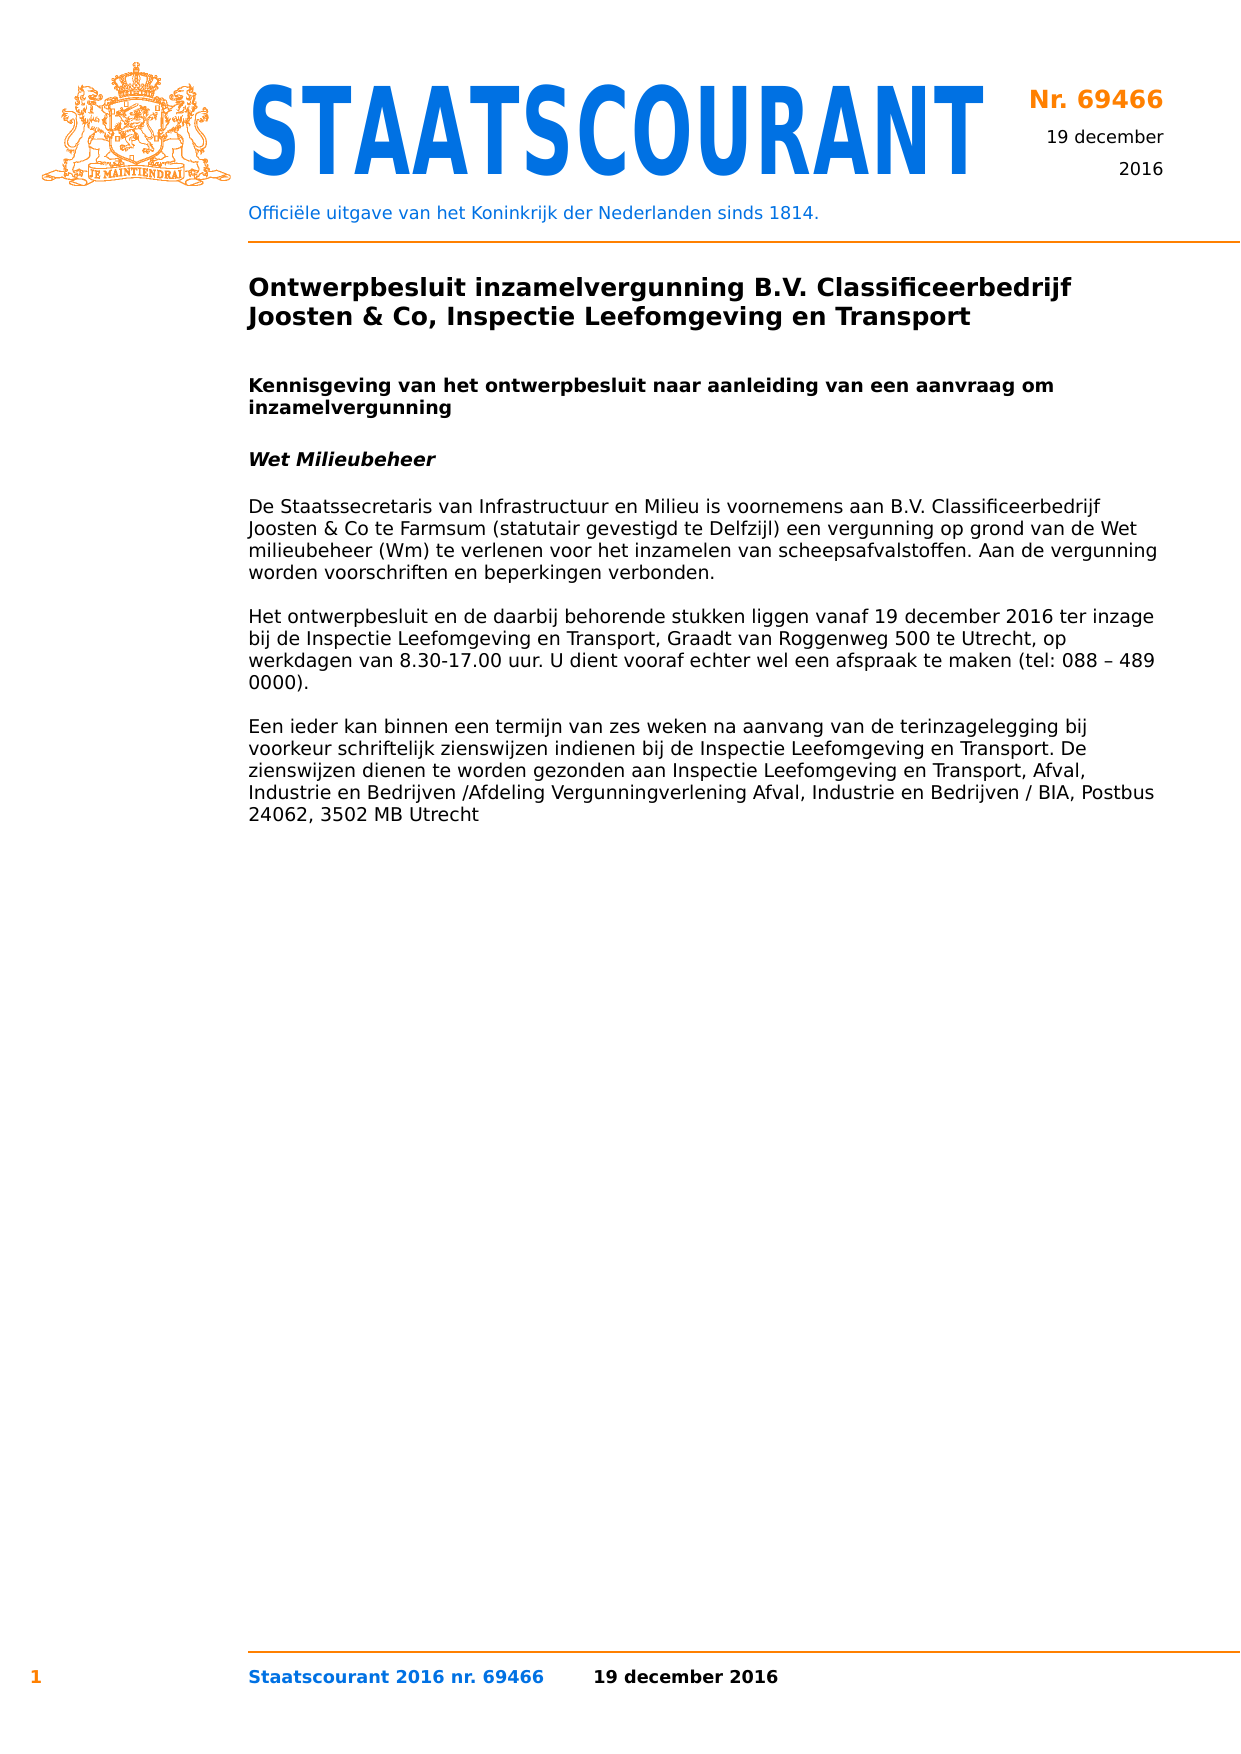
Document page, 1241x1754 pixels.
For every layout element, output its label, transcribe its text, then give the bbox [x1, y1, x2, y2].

table_cell 2016 [998, 153, 1240, 203]
text Een ieder kan binnen een termijn van zes weken na aanvang van de terinzagelegging bij voorkeur schriftelijk zienswijzen indienen bij de Inspectie Leefomgeving en Transport. De zienswijzen dienen te worden gezonden aan Inspectie Leefomgeving en Transport, Afval, Industrie en Bedrijven /Afdeling Vergunningverlening Afval, Industrie en Bedrijven / BIA, Postbus 24062, 3502 MB Utrecht [248, 716, 1163, 826]
subtitle Wet Milieubeheer [248, 449, 1163, 471]
picture [41, 62, 231, 186]
text De Staatssecretaris van Infrastructuur en Milieu is voornemens aan B.V. Classificeerbedrijf Joosten & Co te Farmsum (statutair gevestigd te Delfzijl) een vergunning op grond van de Wet milieubeheer (Wm) te verlenen voor het inzamelen van scheepsafvalstoffen. Aan de vergunning worden voorschriften en beperkingen verbonden. [248, 496, 1163, 584]
table_header STAATSCOURANT [248, 62, 998, 203]
table_header Nr. 69466 [998, 62, 1240, 121]
table_cell Officiële uitgave van het Koninkrijk der Nederlanden sinds 1814. [248, 203, 1240, 241]
table_header [25, 62, 248, 241]
table_cell 19 december [998, 121, 1240, 153]
text Het ontwerpbesluit en de daarbij behorende stukken liggen vanaf 19 december 2016 ter inzage bij de Inspectie Leefomgeving en Transport, Graadt van Roggenweg 500 te Utrecht, op werkdagen van 8.30-17.00 uur. U dient vooraf echter wel een afspraak te maken (tel: 088 – 489 0000). [248, 606, 1163, 694]
subtitle Kennisgeving van het ontwerpbesluit naar aanleiding van een aanvraag om inzamelvergunning [248, 375, 1163, 419]
subtitle Ontwerpbesluit inzamelvergunning B.V. Classificeerbedrijf Joosten & Co, Inspectie Leefomgeving en Transport [248, 273, 1163, 331]
